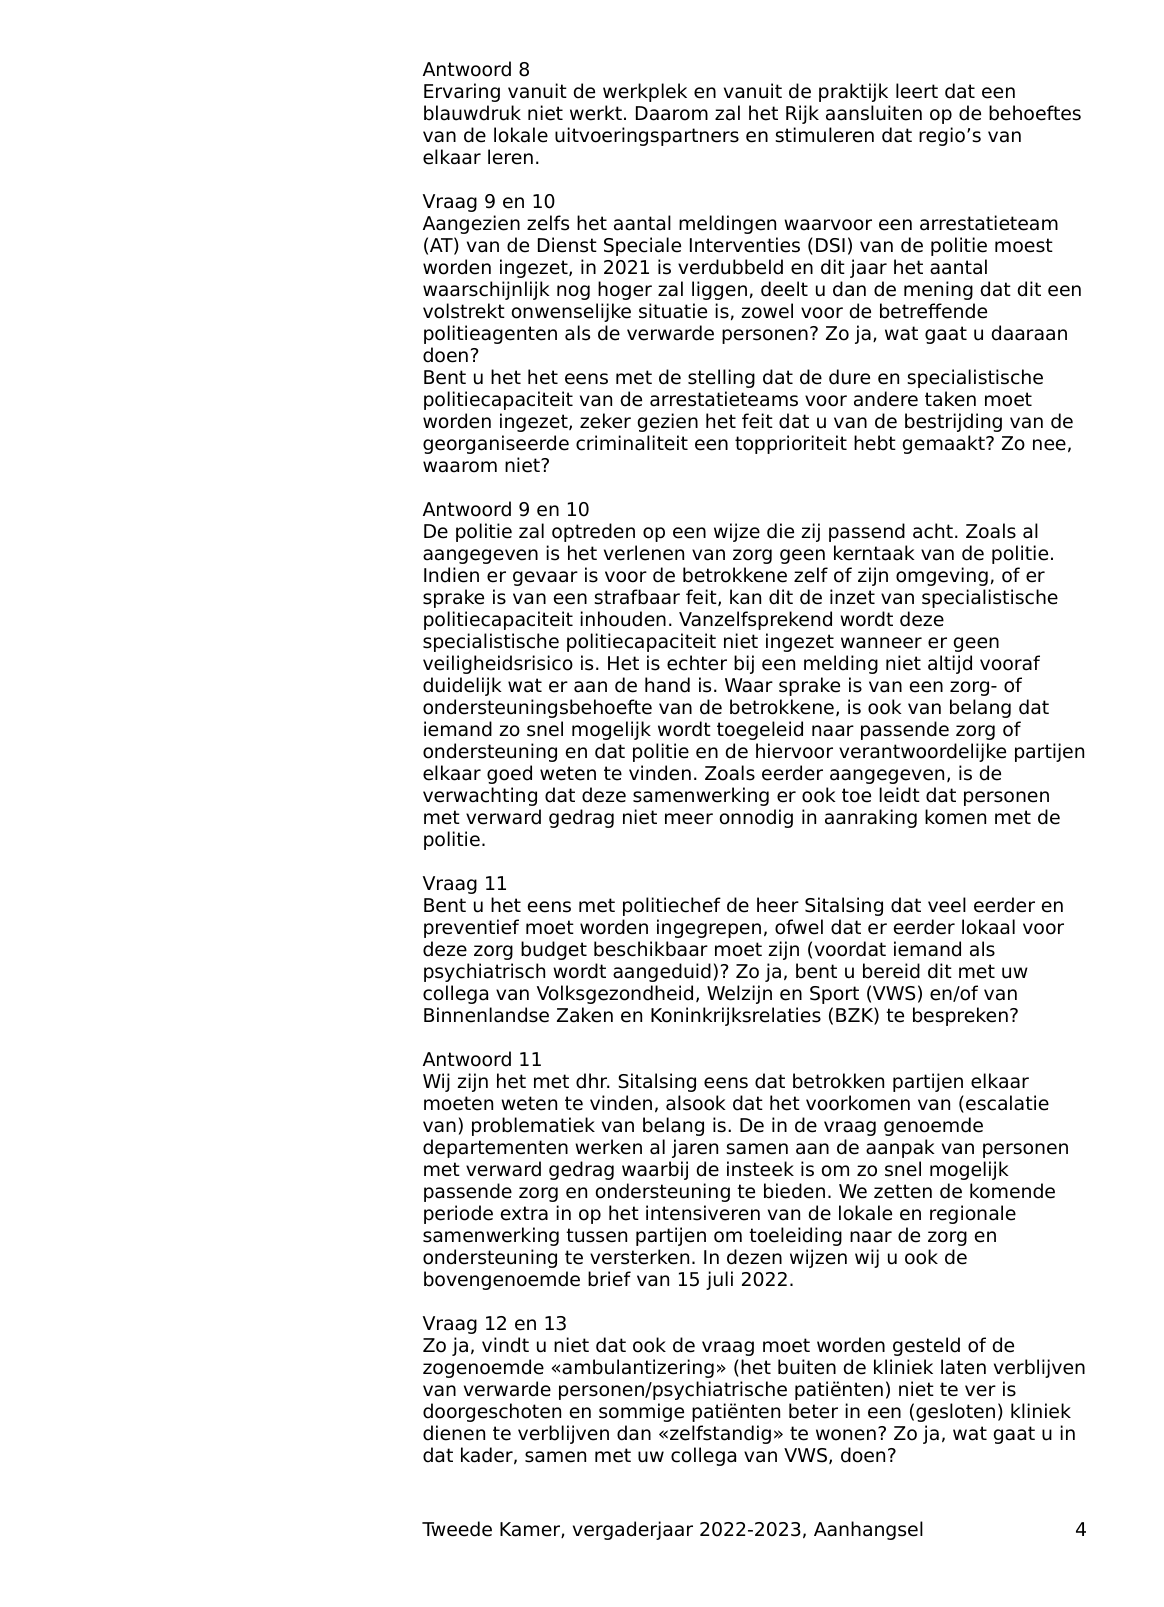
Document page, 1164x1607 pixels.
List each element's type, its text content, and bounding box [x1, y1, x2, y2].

text Antwoord 11 [422, 1049, 1087, 1071]
text Vraag 9 en 10 [422, 191, 1087, 213]
text Wij zijn het met dhr. Sitalsing eens dat betrokken partijen elkaar moeten weten te vinden, alsook dat het voorkomen van (escalatie van) problematiek van belang is. De in de vraag genoemde departementen werken al jaren samen aan de aanpak van personen met verward gedrag waarbij de insteek is om zo snel mogelijk passende zorg en ondersteuning te bieden. We zetten de komende periode extra in op het intensiveren van de lokale en regionale samenwerking tussen partijen om toeleiding naar de zorg en ondersteuning te versterken. In dezen wijzen wij u ook de bovengenoemde brief van 15 juli 2022. [422, 1071, 1087, 1291]
text Aangezien zelfs het aantal meldingen waarvoor een arrestatieteam (AT) van de Dienst Speciale Interventies (DSI) van de politie moest worden ingezet, in 2021 is verdubbeld en dit jaar het aantal waarschijnlijk nog hoger zal liggen, deelt u dan de mening dat dit een volstrekt onwenselijke situatie is, zowel voor de betreffende politieagenten als de verwarde personen? Zo ja, wat gaat u daaraan doen? [422, 213, 1087, 367]
text Antwoord 9 en 10 [422, 499, 1087, 521]
text Bent u het eens met politiechef de heer Sitalsing dat veel eerder en preventief moet worden ingegrepen, ofwel dat er eerder lokaal voor deze zorg budget beschikbaar moet zijn (voordat iemand als psychiatrisch wordt aangeduid)? Zo ja, bent u bereid dit met uw collega van Volksgezondheid, Welzijn en Sport (VWS) en/of van Binnenlandse Zaken en Koninkrijksrelaties (BZK) te bespreken? [422, 895, 1087, 1027]
text Vraag 11 [422, 873, 1087, 895]
text Zo ja, vindt u niet dat ook de vraag moet worden gesteld of de zogenoemde «ambulantizering» (het buiten de kliniek laten verblijven van verwarde personen/psychiatrische patiënten) niet te ver is doorgeschoten en sommige patiënten beter in een (gesloten) kliniek dienen te verblijven dan «zelfstandig» te wonen? Zo ja, wat gaat u in dat kader, samen met uw collega van VWS, doen? [422, 1335, 1087, 1467]
text Bent u het het eens met de stelling dat de dure en specialistische politiecapaciteit van de arrestatieteams voor andere taken moet worden ingezet, zeker gezien het feit dat u van de bestrijding van de georganiseerde criminaliteit een topprioriteit hebt gemaakt? Zo nee, waarom niet? [422, 367, 1087, 477]
text De politie zal optreden op een wijze die zij passend acht. Zoals al aangegeven is het verlenen van zorg geen kerntaak van de politie. Indien er gevaar is voor de betrokkene zelf of zijn omgeving, of er sprake is van een strafbaar feit, kan dit de inzet van specialistische politiecapaciteit inhouden. Vanzelfsprekend wordt deze specialistische politiecapaciteit niet ingezet wanneer er geen veiligheidsrisico is. Het is echter bij een melding niet altijd vooraf duidelijk wat er aan de hand is. Waar sprake is van een zorg- of ondersteuningsbehoefte van de betrokkene, is ook van belang dat iemand zo snel mogelijk wordt toegeleid naar passende zorg of ondersteuning en dat politie en de hiervoor verantwoordelijke partijen elkaar goed weten te vinden. Zoals eerder aangegeven, is de verwachting dat deze samenwerking er ook toe leidt dat personen met verward gedrag niet meer onnodig in aanraking komen met de politie. [422, 521, 1087, 851]
text Antwoord 8 [422, 59, 1087, 81]
text Ervaring vanuit de werkplek en vanuit de praktijk leert dat een blauwdruk niet werkt. Daarom zal het Rijk aansluiten op de behoeftes van de lokale uitvoeringspartners en stimuleren dat regio’s van elkaar leren. [422, 81, 1087, 169]
text Vraag 12 en 13 [422, 1313, 1087, 1335]
